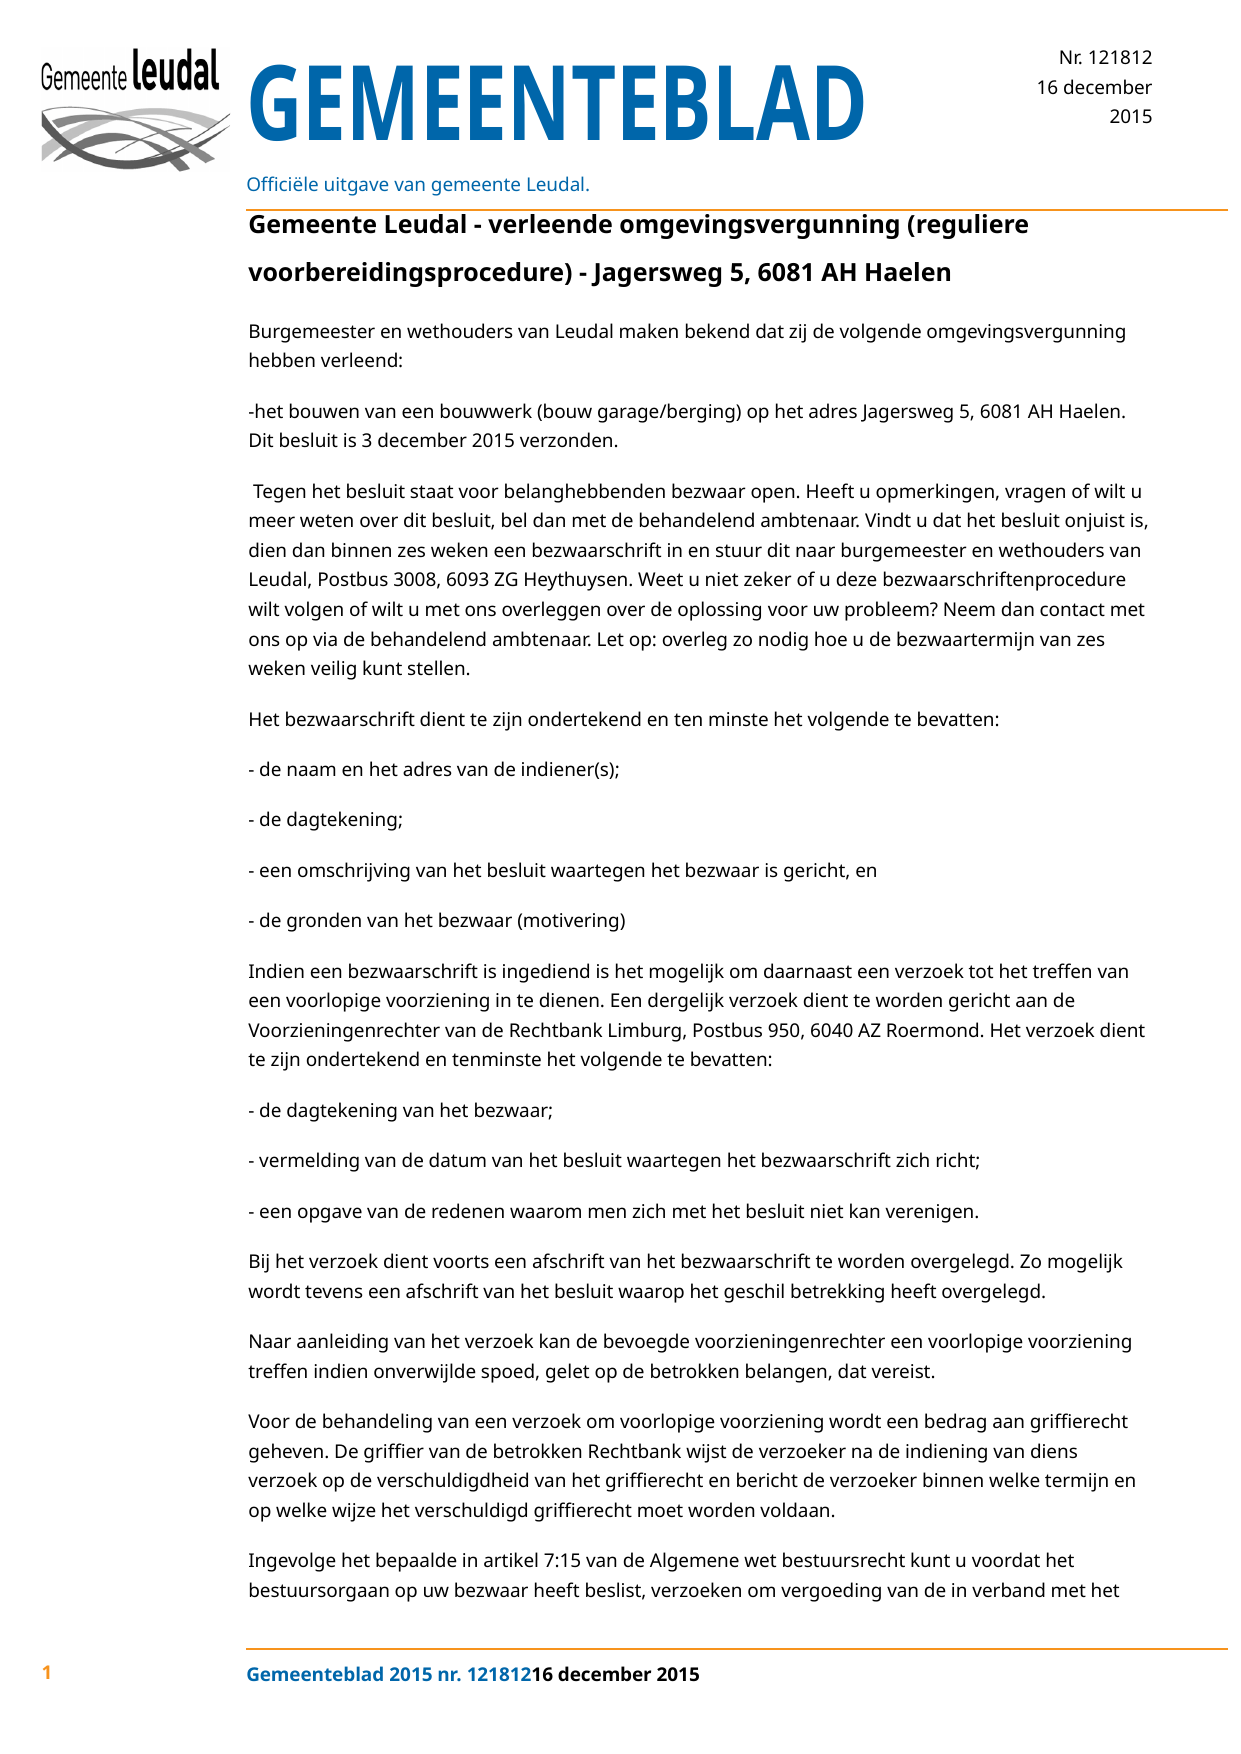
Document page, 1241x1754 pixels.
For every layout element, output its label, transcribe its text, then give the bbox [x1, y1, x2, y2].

text Indien een bezwaarschrift is ingediend is het mogelijk om daarnaast een verzoek tot het treffen van een voorlopige voorziening in te dienen. Een dergelijk verzoek dient te worden gericht aan de Voorzieningenrechter van de Rechtbank Limburg, Postbus 950, 6040 AZ Roermond. Het verzoek dient te zijn ondertekend en tenminste het volgende te bevatten: [248, 958, 1152, 1072]
text - de dagtekening; [248, 807, 1152, 832]
text - vermelding van de datum van het besluit waartegen het bezwaarschrift zich richt; [248, 1147, 1152, 1173]
text Tegen het besluit staat voor belanghebbenden bezwaar open. Heeft u opmerkingen, vragen of wilt u meer weten over dit besluit, bel dan met de behandelend ambtenaar. Vindt u dat het besluit onjuist is, dien dan binnen zes weken een bezwaarschrift in en stuur dit naar burgemeester en wethouders van Leudal, Postbus 3008, 6093 ZG Heythuysen. Weet u niet zeker of u deze bezwaarschriftenprocedure wilt volgen of wilt u met ons overleggen over de oplossing voor uw probleem? Neem dan contact met ons op via de behandelend ambtenaar. Let op: overleg zo nodig hoe u de bezwaartermijn van zes weken veilig kunt stellen. [248, 478, 1152, 681]
text Ingevolge het bepaalde in artikel 7:15 van de Algemene wet bestuursrecht kunt u voordat het bestuursorgaan op uw bezwaar heeft beslist, verzoeken om vergoeding van de in verband met het [248, 1547, 1152, 1603]
text - een omschrijving van het besluit waartegen het bezwaar is gericht, en [248, 857, 1152, 883]
text - de gronden van het bezwaar (motivering) [248, 907, 1152, 933]
text Voor de behandeling van een verzoek om voorlopige voorziening wordt een bedrag aan griffierecht geheven. De griffier van de betrokken Rechtbank wijst de verzoeker na de indiening van diens verzoek op de verschuldigdheid van het griffierecht en bericht de verzoeker binnen welke termijn en op welke wijze het verschuldigd griffierecht moet worden voldaan. [248, 1408, 1152, 1523]
text Het bezwaarschrift dient te zijn ondertekend en ten minste het volgende te bevatten: [248, 706, 1152, 732]
text - de dagtekening van het bezwaar; [248, 1097, 1152, 1123]
text -het bouwen van een bouwwerk (bouw garage/berging) op het adres Jagersweg 5, 6081 AH Haelen. Dit besluit is 3 december 2015 verzonden. [248, 398, 1152, 453]
text - een opgave van de redenen waarom men zich met het besluit niet kan verenigen. [248, 1198, 1152, 1224]
text - de naam en het adres van de indiener(s); [248, 756, 1152, 782]
text Gemeente Leudal - verleende omgevingsvergunning (reguliere voorbereidingsprocedure) - Jagersweg 5, 6081 AH Haelen [248, 211, 1152, 288]
text Naar aanleiding van het verzoek kan de bevoegde voorzieningenrechter een voorlopige voorziening treffen indien onverwijlde spoed, gelet op de betrokken belangen, dat vereist. [248, 1328, 1152, 1384]
text Bij het verzoek dient voorts een afschrift van het bezwaarschrift te worden overgelegd. Zo mogelijk wordt tevens een afschrift van het besluit waarop het geschil betrekking heeft overgelegd. [248, 1248, 1152, 1304]
text Burgemeester en wethouders van Leudal maken bekend dat zij de volgende omgevingsvergunning hebben verleend: [248, 318, 1152, 373]
picture [41, 47, 231, 172]
